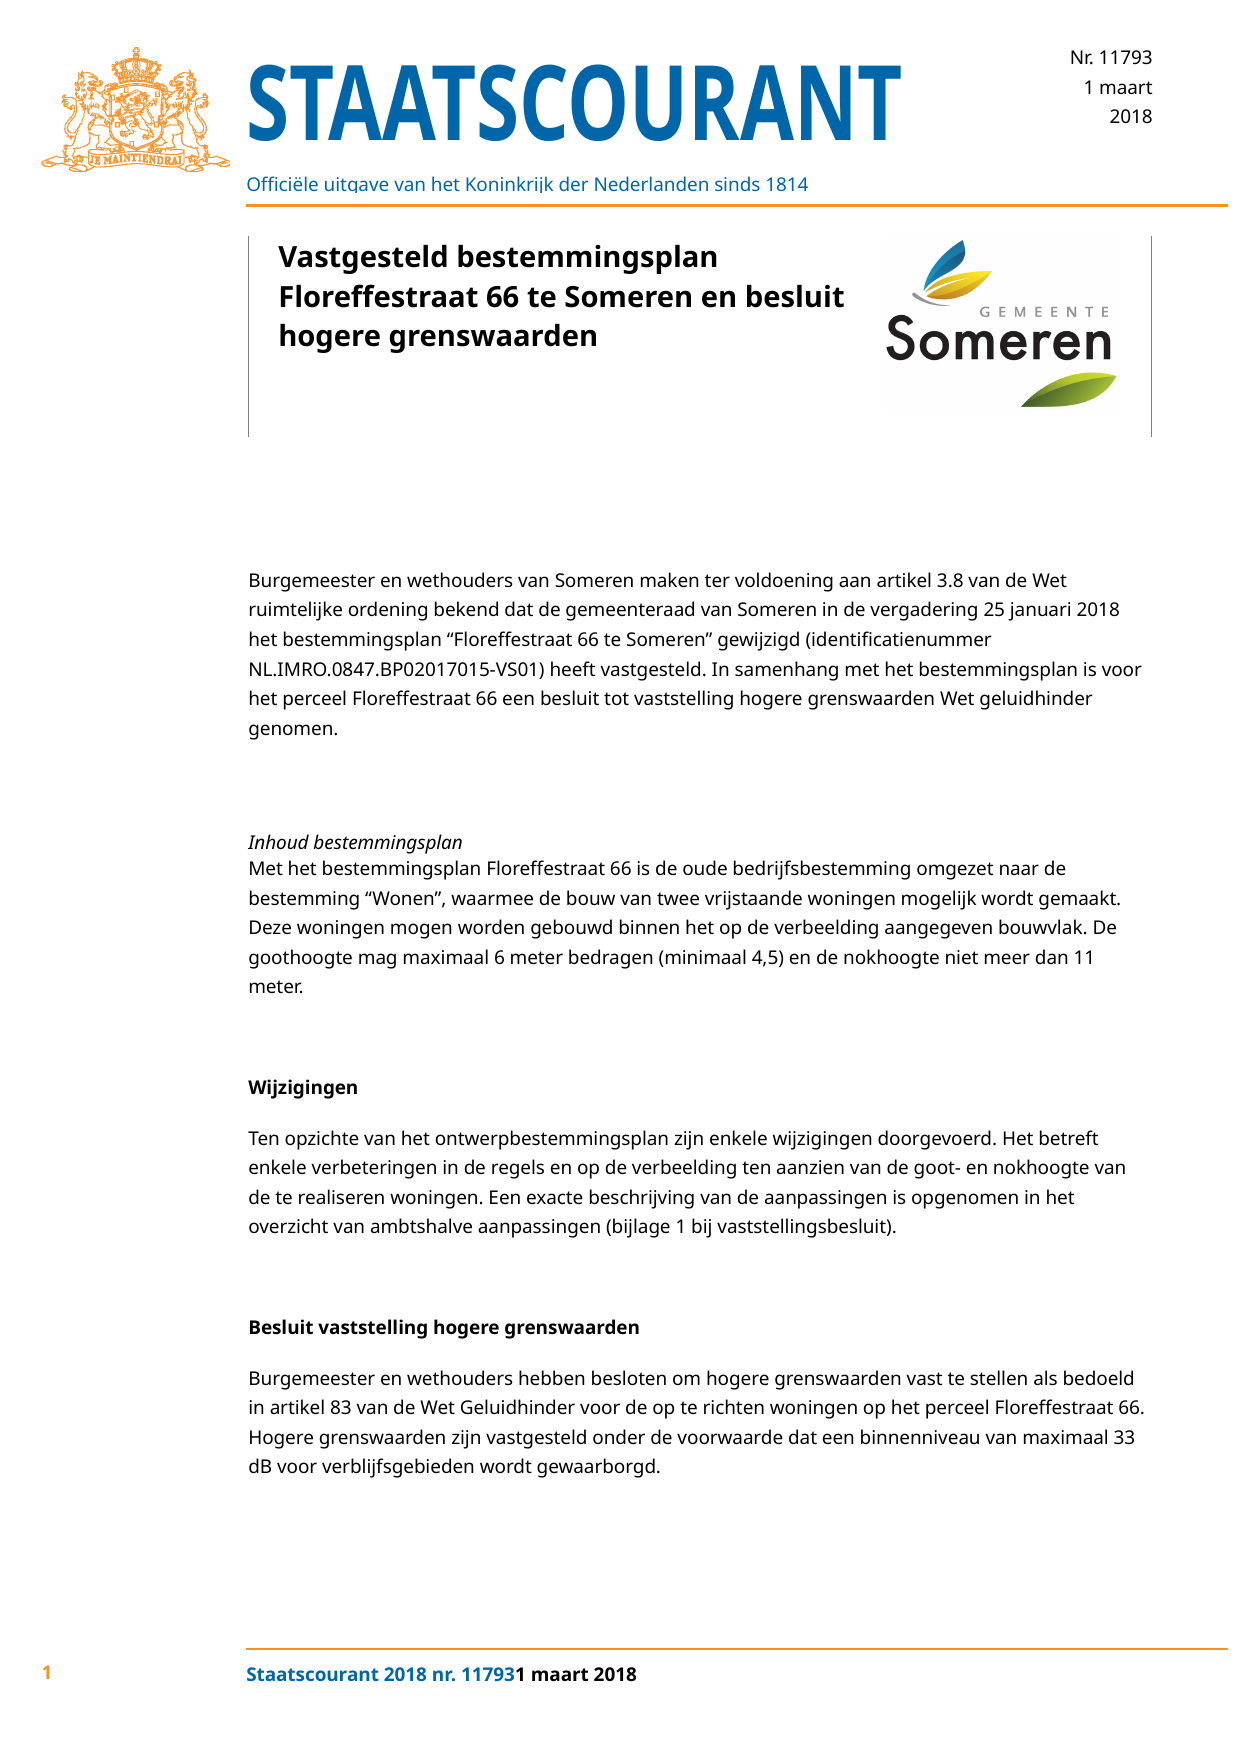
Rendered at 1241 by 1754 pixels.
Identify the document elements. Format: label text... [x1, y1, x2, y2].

table_header [850, 236, 1151, 437]
text Ten opzichte van het ontwerpbestemmingsplan zijn enkele wijzigingen doorgevoerd. Het betreft enkele verbeteringen in de regels en op de verbeelding ten aanzien van de goot- en nokhoogte van de te realiseren woningen. Een exacte beschrijving van de aanpassingen is opgenomen in het overzicht van ambtshalve aanpassingen (bijlage 1 bij vaststellingsbesluit). [248, 1125, 1152, 1239]
picture [41, 47, 231, 172]
text Burgemeester en wethouders hebben besloten om hogere grenswaarden vast te stellen als bedoeld in artikel 83 van de Wet Geluidhinder voor de op te richten woningen op het perceel Floreffestraat 66. Hogere grenswaarden zijn vastgesteld onder de voorwaarde dat een binnenniveau van maximaal 33 dB voor verblijfsgebieden wordt gewaarborgd. [248, 1365, 1152, 1479]
picture [882, 236, 1119, 411]
table_header Vastgesteld bestemmingsplan Floreffestraat 66 te Someren en besluit hogere grenswaarden [249, 236, 850, 437]
text Burgemeester en wethouders van Someren maken ter voldoening aan artikel 3.8 van de Wet ruimtelijke ordening bekend dat de gemeenteraad van Someren in de vergadering 25 januari 2018 het bestemmingsplan “Floreffestraat 66 te Someren” gewijzigd (identificatienummer NL.IMRO.0847.BP02017015-VS01) heeft vastgesteld. In samenhang met het bestemmingsplan is voor het perceel Floreffestraat 66 een besluit tot vaststelling hogere grenswaarden Wet geluidhinder genomen. [248, 567, 1152, 741]
text Inhoud bestemmingsplan [248, 829, 1152, 855]
text Besluit vaststelling hogere grenswaarden [248, 1314, 1152, 1340]
text Wijzigingen [248, 1074, 1152, 1100]
text Met het bestemmingsplan Floreffestraat 66 is de oude bedrijfsbestemming omgezet naar de bestemming “Wonen”, waarmee de bouw van twee vrijstaande woningen mogelijk wordt gemaakt. Deze woningen mogen worden gebouwd binnen het op de verbeelding aangegeven bouwvlak. De goothoogte mag maximaal 6 meter bedragen (minimaal 4,5) en de nokhoogte niet meer dan 11 meter. [248, 855, 1152, 999]
